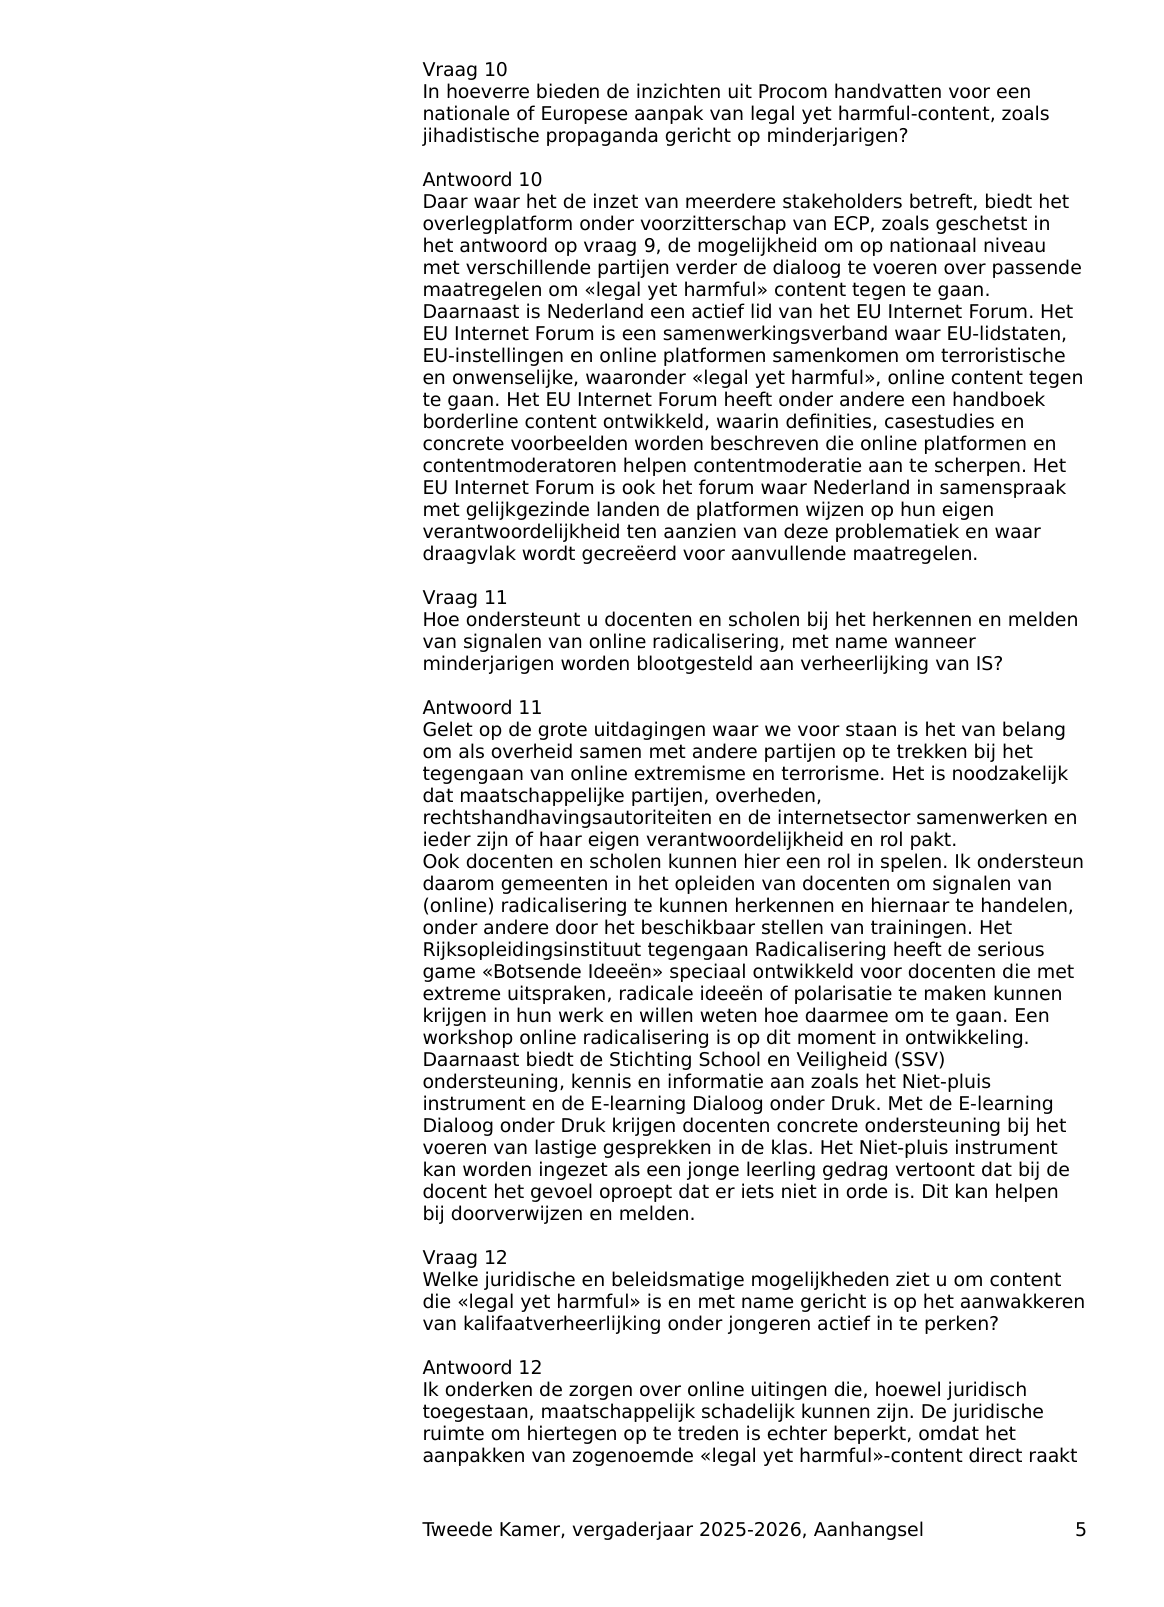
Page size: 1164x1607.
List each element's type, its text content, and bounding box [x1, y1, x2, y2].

text Daarnaast is Nederland een actief lid van het EU Internet Forum. Het EU Internet Forum is een samenwerkingsverband waar EU-lidstaten, EU-instellingen en online platformen samenkomen om terroristische en onwenselijke, waaronder «legal yet harmful», online content tegen te gaan. Het EU Internet Forum heeft onder andere een handboek borderline content ontwikkeld, waarin definities, casestudies en concrete voorbeelden worden beschreven die online platformen en contentmoderatoren helpen contentmoderatie aan te scherpen. Het EU Internet Forum is ook het forum waar Nederland in samenspraak met gelijkgezinde landen de platformen wijzen op hun eigen verantwoordelijkheid ten aanzien van deze problematiek en waar draagvlak wordt gecreëerd voor aanvullende maatregelen. [422, 301, 1087, 565]
text Welke juridische en beleidsmatige mogelijkheden ziet u om content die «legal yet harmful» is en met name gericht is op het aanwakkeren van kalifaatverheerlijking onder jongeren actief in te perken? [422, 1269, 1087, 1335]
text Vraag 12 [422, 1247, 1087, 1269]
text Gelet op de grote uitdagingen waar we voor staan is het van belang om als overheid samen met andere partijen op te trekken bij het tegengaan van online extremisme en terrorisme. Het is noodzakelijk dat maatschappelijke partijen, overheden, rechtshandhavingsautoriteiten en de internetsector samenwerken en ieder zijn of haar eigen verantwoordelijkheid en rol pakt. [422, 719, 1087, 851]
text Vraag 10 [422, 59, 1087, 81]
text Hoe ondersteunt u docenten en scholen bij het herkennen en melden van signalen van online radicalisering, met name wanneer minderjarigen worden blootgesteld aan verheerlijking van IS? [422, 609, 1087, 675]
text Daar waar het de inzet van meerdere stakeholders betreft, biedt het overlegplatform onder voorzitterschap van ECP, zoals geschetst in het antwoord op vraag 9, de mogelijkheid om op nationaal niveau met verschillende partijen verder de dialoog te voeren over passende maatregelen om «legal yet harmful» content tegen te gaan. [422, 191, 1087, 301]
text Antwoord 12 [422, 1357, 1087, 1379]
text Daarnaast biedt de Stichting School en Veiligheid (SSV) ondersteuning, kennis en informatie aan zoals het Niet-pluis instrument en de E-learning Dialoog onder Druk. Met de E-learning Dialoog onder Druk krijgen docenten concrete ondersteuning bij het voeren van lastige gesprekken in de klas. Het Niet-pluis instrument kan worden ingezet als een jonge leerling gedrag vertoont dat bij de docent het gevoel oproept dat er iets niet in orde is. Dit kan helpen bij doorverwijzen en melden. [422, 1049, 1087, 1224]
text In hoeverre bieden de inzichten uit Procom handvatten voor een nationale of Europese aanpak van legal yet harmful-content, zoals jihadistische propaganda gericht op minderjarigen? [422, 81, 1087, 147]
text Ook docenten en scholen kunnen hier een rol in spelen. Ik ondersteun daarom gemeenten in het opleiden van docenten om signalen van (online) radicalisering te kunnen herkennen en hiernaar te handelen, onder andere door het beschikbaar stellen van trainingen. Het Rijksopleidingsinstituut tegengaan Radicalisering heeft de serious game «Botsende Ideeën» speciaal ontwikkeld voor docenten die met extreme uitspraken, radicale ideeën of polarisatie te maken kunnen krijgen in hun werk en willen weten hoe daarmee om te gaan. Een workshop online radicalisering is op dit moment in ontwikkeling. [422, 851, 1087, 1049]
text Antwoord 11 [422, 697, 1087, 719]
text Antwoord 10 [422, 169, 1087, 191]
text Ik onderken de zorgen over online uitingen die, hoewel juridisch toegestaan, maatschappelijk schadelijk kunnen zijn. De juridische ruimte om hiertegen op te treden is echter beperkt, omdat het aanpakken van zogenoemde «legal yet harmful»-content direct raakt [422, 1379, 1087, 1467]
text Vraag 11 [422, 587, 1087, 609]
